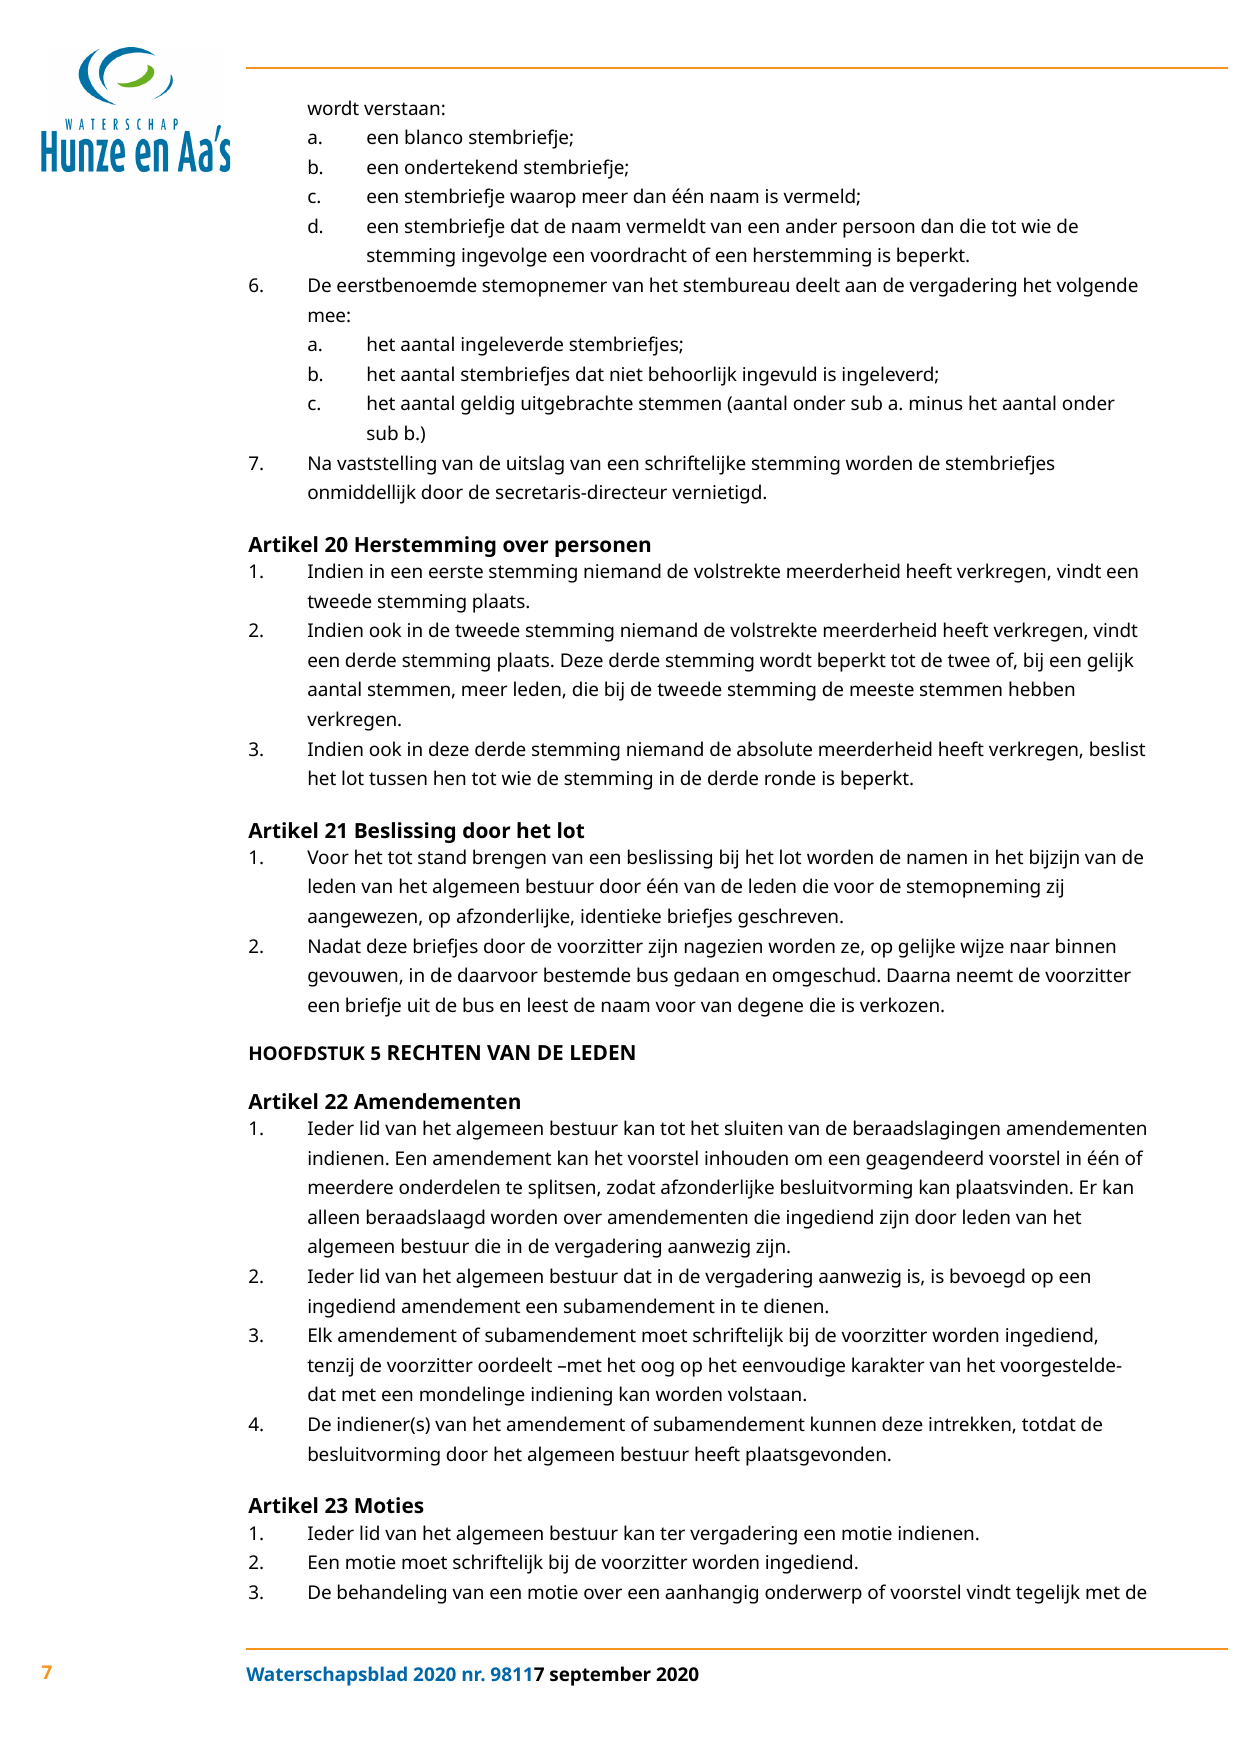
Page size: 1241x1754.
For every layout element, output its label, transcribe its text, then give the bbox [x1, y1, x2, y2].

list een ondertekend stembriefje; [307, 154, 1152, 180]
list een blanco stembriefje; [307, 124, 1152, 150]
text Artikel 20 Herstemming over personen [248, 530, 1152, 558]
list Nadat deze briefjes door de voorzitter zijn nagezien worden ze, op gelijke wijze naar binnen gevouwen, in de daarvoor bestemde bus gedaan en omgeschud. Daarna neemt de voorzitter een briefje uit de bus en leest de naam voor van degene die is verkozen. [248, 933, 1152, 1018]
text HOOFDSTUK 5 RECHTEN VAN DE LEDEN [248, 1038, 1152, 1066]
text Artikel 22 Amendementen [248, 1087, 1152, 1115]
list De behandeling van een motie over een aanhangig onderwerp of voorstel vindt tegelijk met de [248, 1579, 1152, 1604]
list Voor het tot stand brengen van een beslissing bij het lot worden de namen in het bijzijn van de leden van het algemeen bestuur door één van de leden die voor de stemopneming zij aangewezen, op afzonderlijke, identieke briefjes geschreven. [248, 844, 1152, 929]
text Artikel 23 Moties [248, 1491, 1152, 1520]
list het aantal ingeleverde stembriefjes; [307, 331, 1152, 357]
picture [47, 154, 51, 172]
picture [226, 145, 231, 156]
list een stembriefje dat de naam vermeldt van een ander persoon dan die tot wie de stemming ingevolge een voordracht of een herstemming is beperkt. [307, 213, 1152, 268]
list het aantal stembriefjes dat niet behoorlijk ingevuld is ingeleverd; [307, 361, 1152, 387]
list De indiener(s) van het amendement of subamendement kunnen deze intrekken, totdat de besluitvorming door het algemeen bestuur heeft plaatsgevonden. [248, 1411, 1152, 1467]
list Elk amendement of subamendement moet schriftelijk bij de voorzitter worden ingediend, tenzij de voorzitter oordeelt –met het oog op het eenvoudige karakter van het voorgestelde- dat met een mondelinge indiening kan worden volstaan. [248, 1322, 1152, 1407]
list Indien in een eerste stemming niemand de volstrekte meerderheid heeft verkregen, vindt een tweede stemming plaats. [248, 558, 1152, 613]
list Indien ook in deze derde stemming niemand de absolute meerderheid heeft verkregen, beslist het lot tussen hen tot wie de stemming in de derde ronde is beperkt. [248, 736, 1152, 791]
list Na vaststelling van de uitslag van een schriftelijke stemming worden de stembriefjes onmiddellijk door de secretaris-directeur vernietigd. [248, 450, 1152, 505]
list Indien ook in de tweede stemming niemand de volstrekte meerderheid heeft verkregen, vindt een derde stemming plaats. Deze derde stemming wordt beperkt tot de twee of, bij een gelijk aantal stemmen, meer leden, die bij de tweede stemming de meeste stemmen hebben verkregen. [248, 617, 1152, 732]
picture [41, 47, 231, 172]
text Artikel 21 Beslissing door het lot [248, 816, 1152, 844]
list het aantal geldig uitgebrachte stemmen (aantal onder sub a. minus het aantal onder sub b.) [307, 391, 1152, 446]
list Een motie moet schriftelijk bij de voorzitter worden ingediend. [248, 1549, 1152, 1575]
list Ieder lid van het algemeen bestuur kan ter vergadering een motie indienen. [248, 1520, 1152, 1545]
list wordt verstaan: [248, 95, 1152, 121]
list Ieder lid van het algemeen bestuur dat in de vergadering aanwezig is, is bevoegd op een ingediend amendement een subamendement in te dienen. [248, 1263, 1152, 1319]
picture [183, 163, 191, 172]
list De eerstbenoemde stemopnemer van het stembureau deelt aan de vergadering het volgende mee: [248, 272, 1152, 328]
list Ieder lid van het algemeen bestuur kan tot het sluiten van de beraadslagingen amendementen indienen. Een amendement kan het voorstel inhouden om een geagendeerd voorstel in één of meerdere onderdelen te splitsen, zodat afzonderlijke besluitvorming kan plaatsvinden. Er kan alleen beraadslaagd worden over amendementen die ingediend zijn door leden van het algemeen bestuur die in de vergadering aanwezig zijn. [248, 1115, 1152, 1259]
list een stembriefje waarop meer dan één naam is vermeld; [307, 183, 1152, 209]
